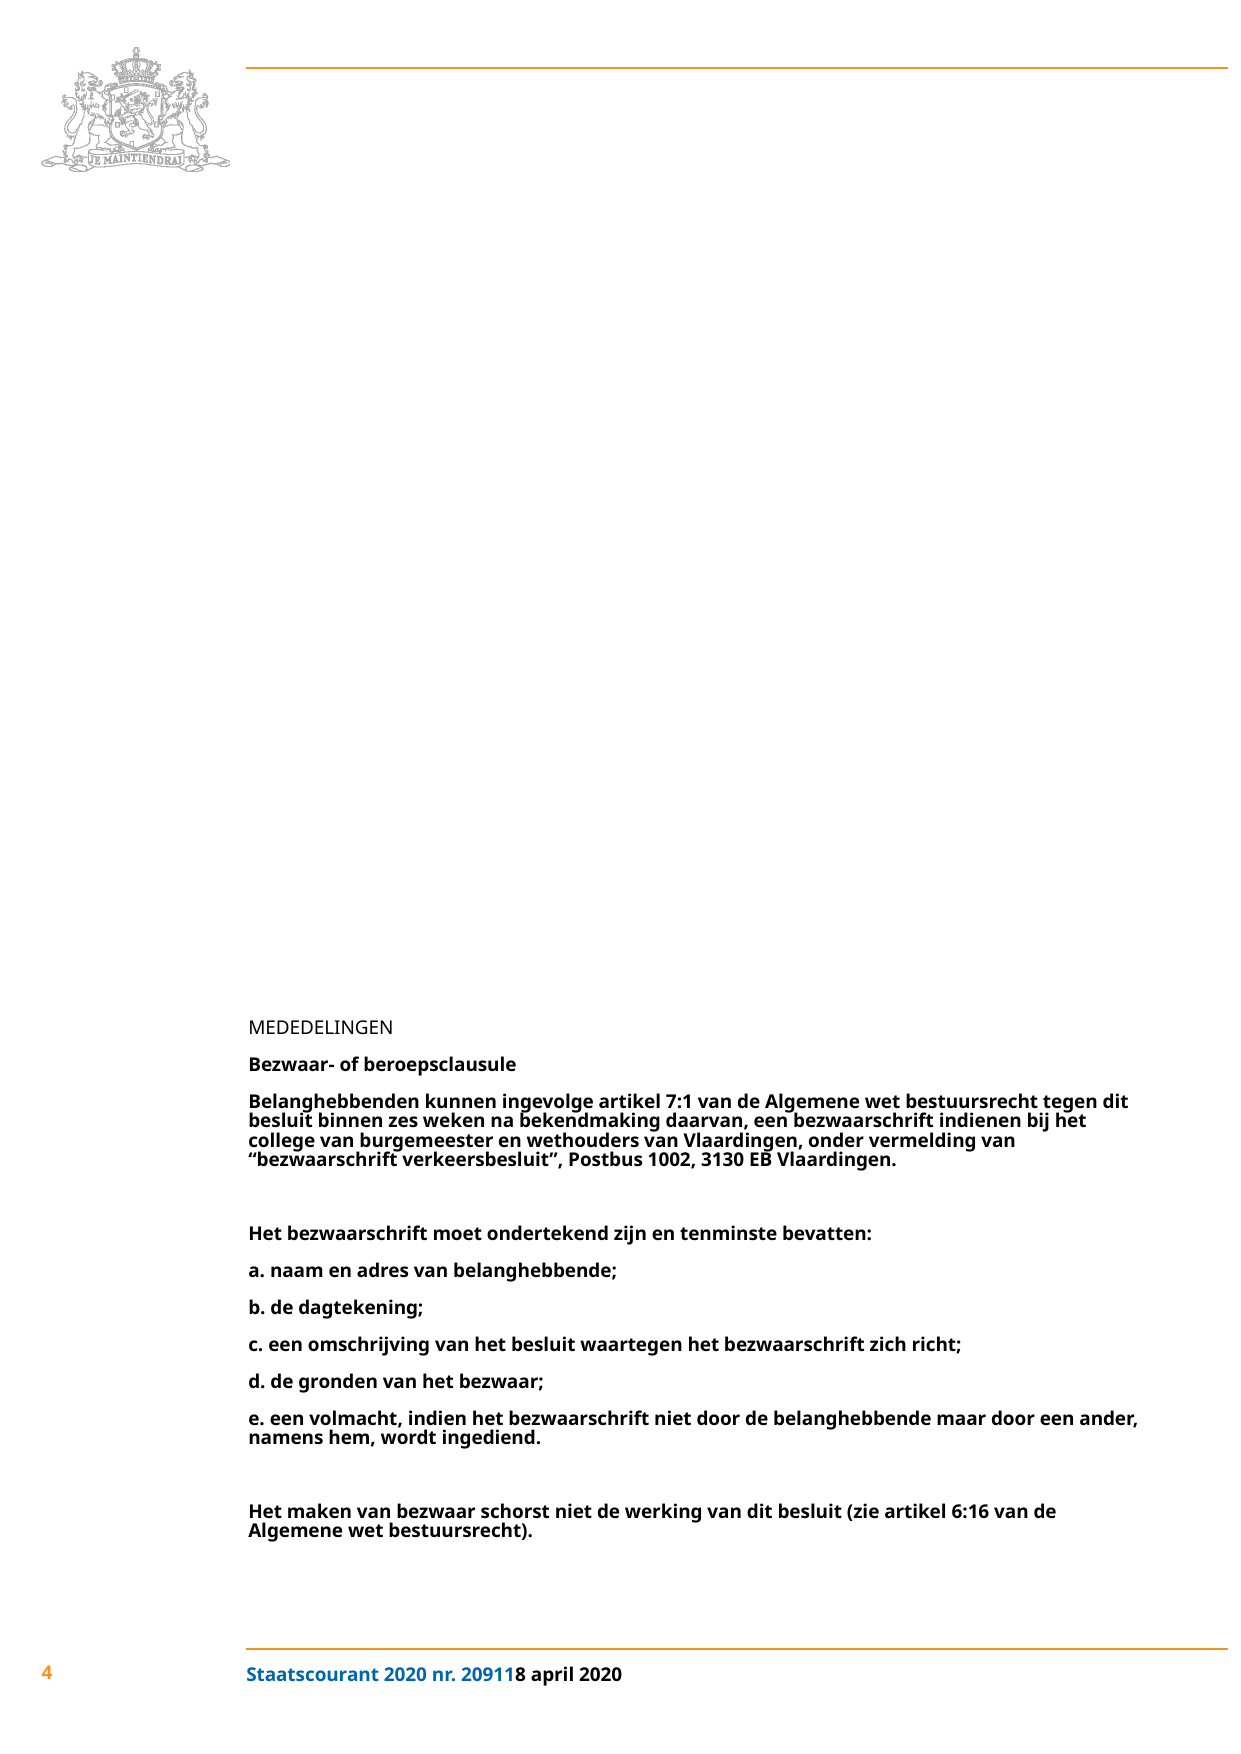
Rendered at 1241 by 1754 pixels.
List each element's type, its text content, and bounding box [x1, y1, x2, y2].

picture [41, 47, 231, 172]
text Het bezwaarschrift moet ondertekend zijn en tenminste bevatten: [248, 1225, 1152, 1244]
text d. de gronden van het bezwaar; [248, 1373, 1152, 1392]
text MEDEDELINGEN [248, 1019, 1152, 1038]
text Bezwaar- of beroepsclausule [248, 1056, 1152, 1076]
text b. de dagtekening; [248, 1299, 1152, 1318]
text Belanghebbenden kunnen ingevolge artikel 7:1 van de Algemene wet bestuursrecht tegen dit besluit binnen zes weken na bekendmaking daarvan, een bezwaarschrift indienen bij het college van burgemeester en wethouders van Vlaardingen, onder vermelding van “bezwaarschrift verkeersbesluit”, Postbus 1002, 3130 EB Vlaardingen. [248, 1093, 1152, 1170]
text Het maken van bezwaar schorst niet de werking van dit besluit (zie artikel 6:16 van de Algemene wet bestuursrecht). [248, 1503, 1152, 1542]
text e. een volmacht, indien het bezwaarschrift niet door de belanghebbende maar door een ander, namens hem, wordt ingediend. [248, 1410, 1152, 1448]
text c. een omschrijving van het besluit waartegen het bezwaarschrift zich richt; [248, 1336, 1152, 1355]
text a. naam en adres van belanghebbende; [248, 1262, 1152, 1281]
